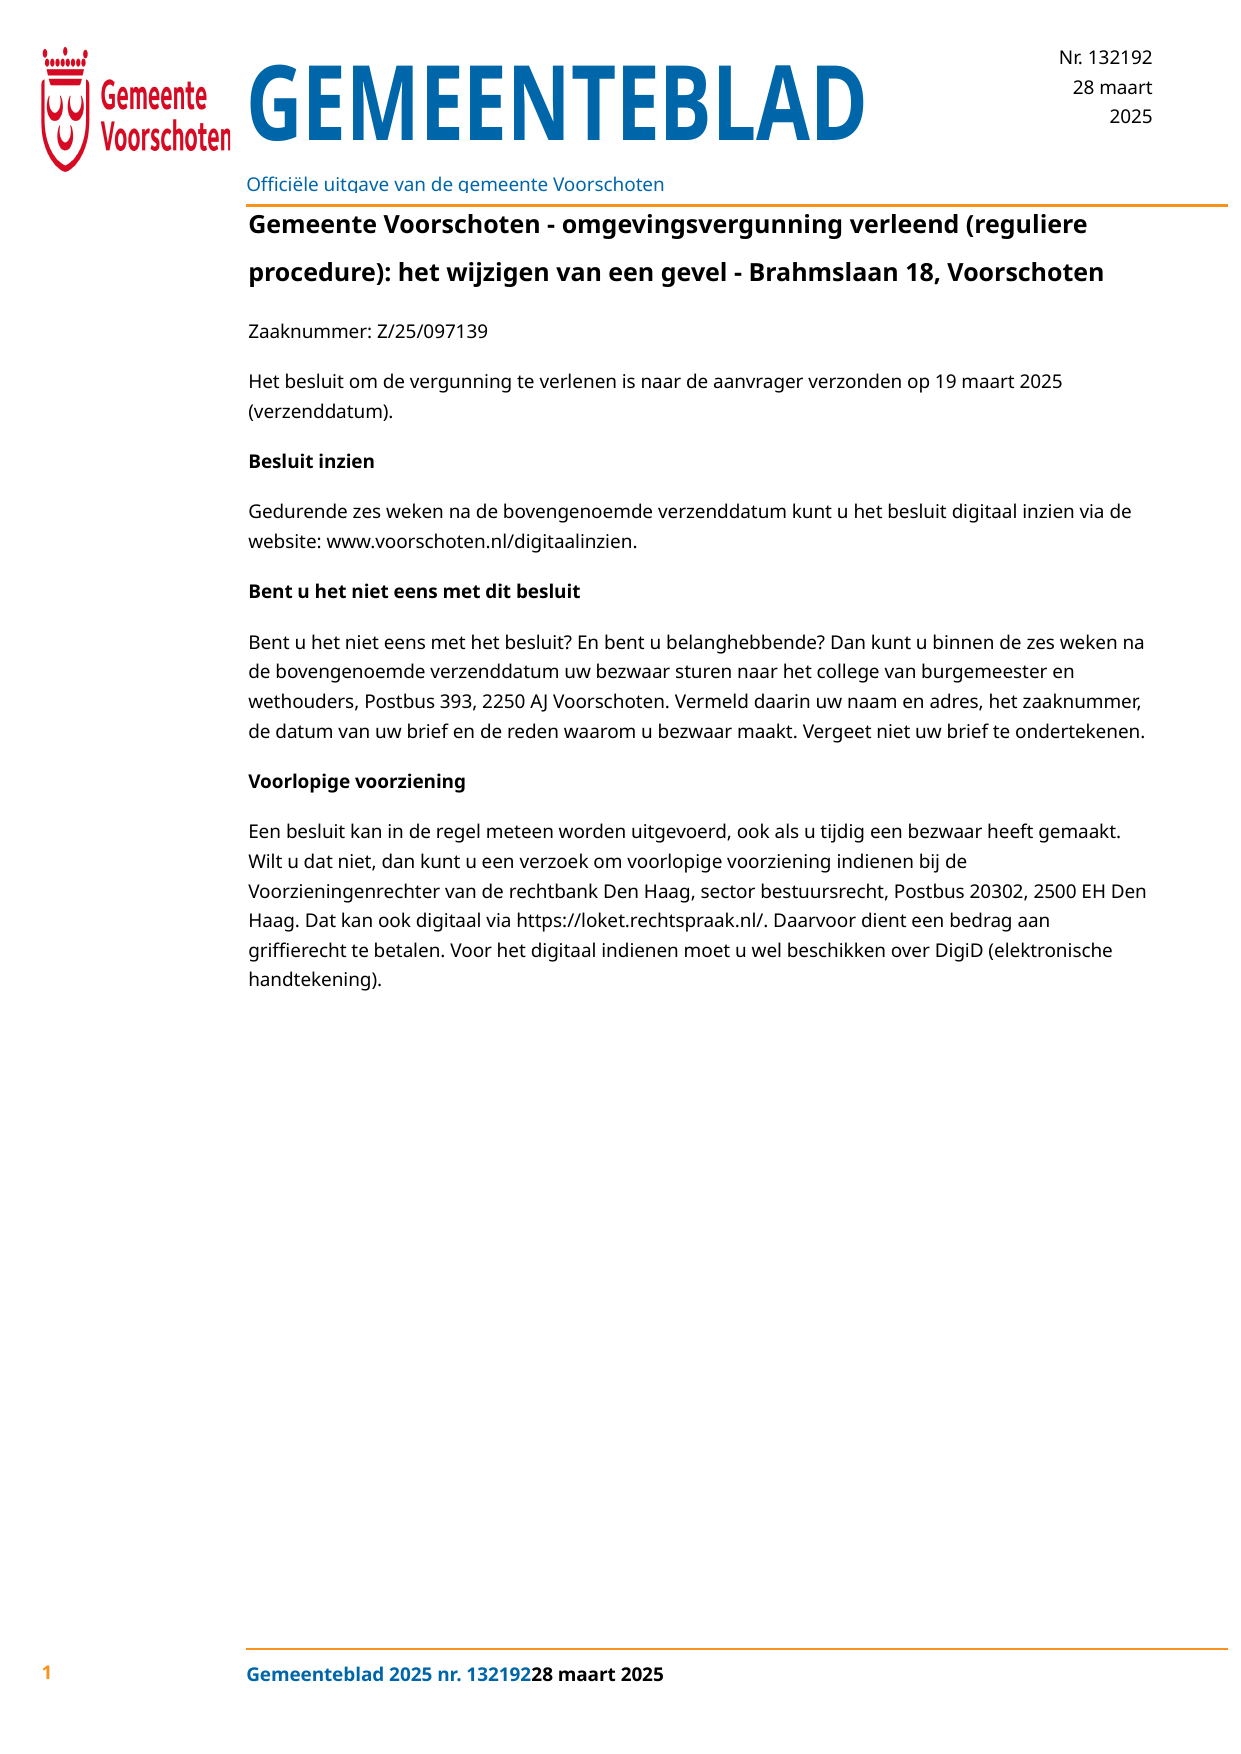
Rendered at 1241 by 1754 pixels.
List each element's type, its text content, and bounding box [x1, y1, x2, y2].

text Een besluit kan in de regel meteen worden uitgevoerd, ook als u tijdig een bezwaar heeft gemaakt. Wilt u dat niet, dan kunt u een verzoek om voorlopige voorziening indienen bij de Voorzieningenrechter van de rechtbank Den Haag, sector bestuursrecht, Postbus 20302, 2500 EH Den Haag. Dat kan ook digitaal via https://loket.rechtspraak.nl/. Daarvoor dient een bedrag aan griffierecht te betalen. Voor het digitaal indienen moet u wel beschikken over DigiD (elektronische handtekening). [248, 819, 1152, 992]
text Gemeente Voorschoten - omgevingsvergunning verleend (reguliere procedure): het wijzigen van een gevel - Brahmslaan 18, Voorschoten [248, 207, 1152, 288]
text Gedurende zes weken na de bovengenoemde verzenddatum kunt u het besluit digitaal inzien via de website: www.voorschoten.nl/digitaalinzien. [248, 499, 1152, 554]
text Het besluit om de vergunning te verlenen is naar de aanvrager verzonden op 19 maart 2025 (verzenddatum). [248, 368, 1152, 424]
text Besluit inzien [248, 448, 1152, 474]
text Voorlopige voorziening [248, 768, 1152, 794]
text Bent u het niet eens met dit besluit [248, 579, 1152, 604]
picture [41, 47, 231, 172]
text Zaaknummer: Z/25/097139 [248, 318, 1152, 344]
text Bent u het niet eens met het besluit? En bent u belanghebbende? Dan kunt u binnen de zes weken na de bovengenoemde verzenddatum uw bezwaar sturen naar het college van burgemeester en wethouders, Postbus 393, 2250 AJ Voorschoten. Vermeld daarin uw naam en adres, het zaaknummer, de datum van uw brief en de reden waarom u bezwaar maakt. Vergeet niet uw brief te ondertekenen. [248, 629, 1152, 744]
